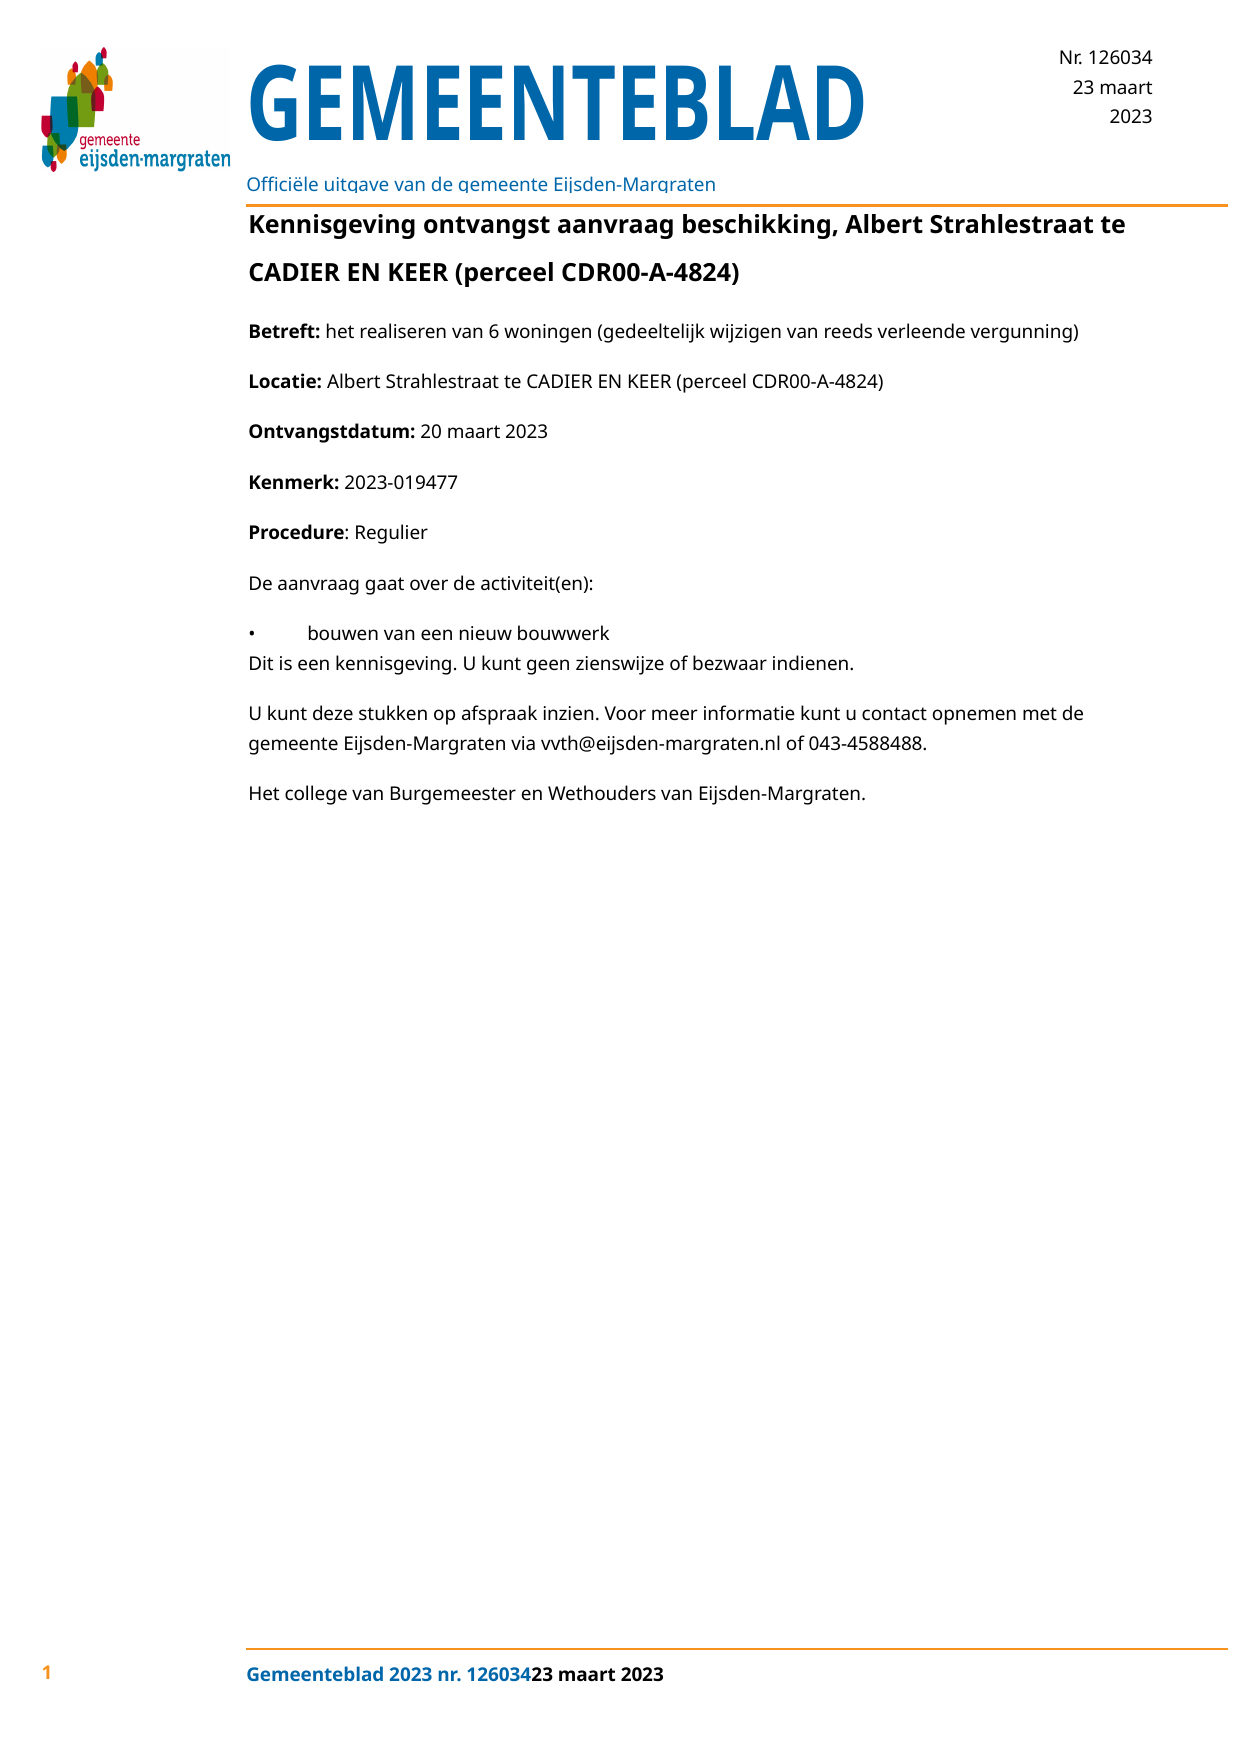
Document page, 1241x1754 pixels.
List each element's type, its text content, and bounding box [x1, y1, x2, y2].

text Dit is een kennisgeving. U kunt geen zienswijze of bezwaar indienen. [248, 650, 1152, 676]
text Procedure: Regulier [248, 519, 1152, 545]
text Ontvangstdatum: 20 maart 2023 [248, 419, 1152, 444]
text Kennisgeving ontvangst aanvraag beschikking, Albert Strahlestraat te CADIER EN KEER (perceel CDR00-A-4824) [248, 207, 1152, 288]
list bouwen van een nieuw bouwwerk [248, 620, 1152, 646]
text U kunt deze stukken op afspraak inzien. Voor meer informatie kunt u contact opnemen met de gemeente Eijsden-Margraten via vvth@eijsden-margraten.nl of 043-4588488. [248, 700, 1152, 756]
text Kenmerk: 2023-019477 [248, 469, 1152, 495]
picture [41, 47, 231, 172]
text Betreft: het realiseren van 6 woningen (gedeeltelijk wijzigen van reeds verleende vergunning) [248, 318, 1152, 344]
text De aanvraag gaat over de activiteit(en): [248, 570, 1152, 596]
text Locatie: Albert Strahlestraat te CADIER EN KEER (perceel CDR00-A-4824) [248, 368, 1152, 394]
text Het college van Burgemeester en Wethouders van Eijsden-Margraten. [248, 780, 1152, 806]
